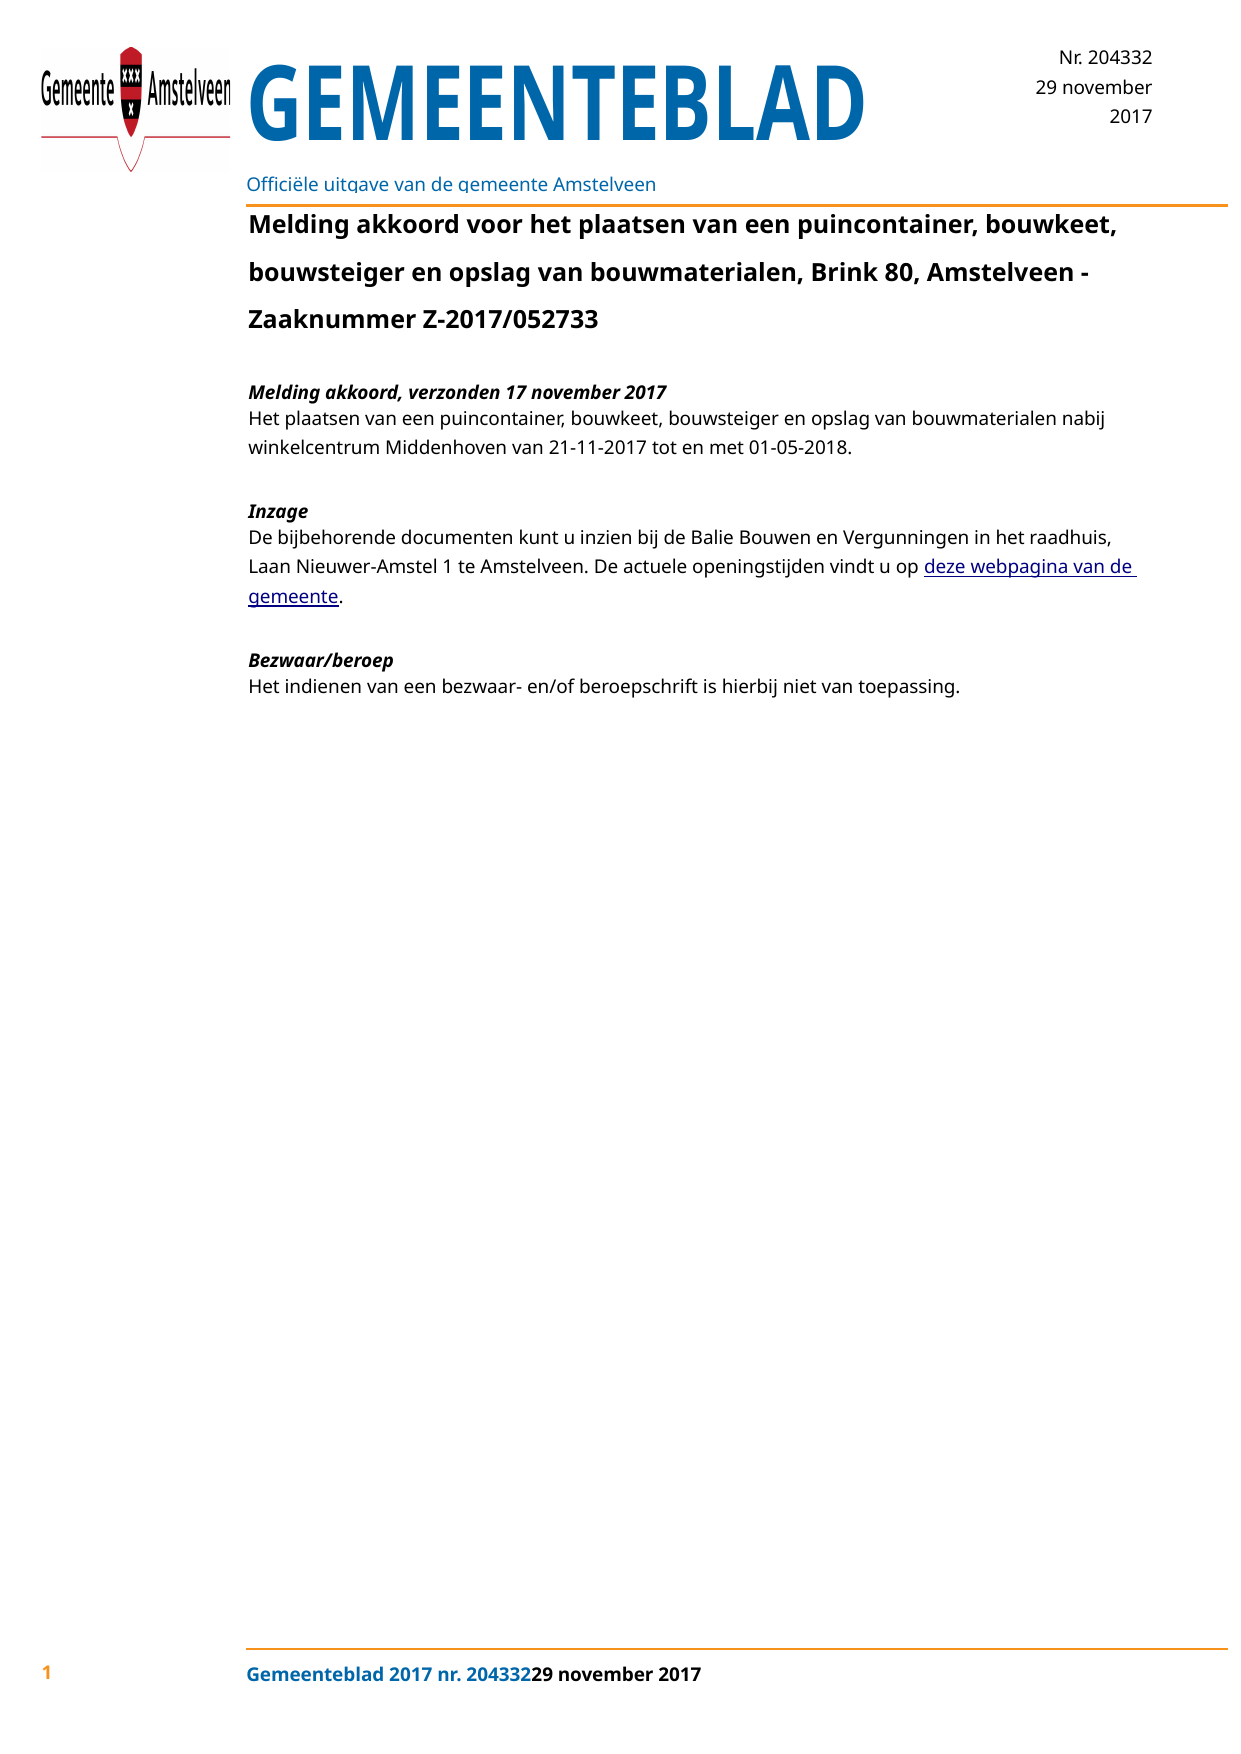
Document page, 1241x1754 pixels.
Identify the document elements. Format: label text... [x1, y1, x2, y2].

text Inzage [248, 498, 1152, 524]
text Het indienen van een bezwaar- en/of beroepschrift is hierbij niet van toepassing. [248, 673, 1152, 699]
text Melding akkoord voor het plaatsen van een puincontainer, bouwkeet, bouwsteiger en opslag van bouwmaterialen, Brink 80, Amstelveen - Zaaknummer Z-2017/052733 [248, 207, 1152, 336]
text Melding akkoord, verzonden 17 november 2017 [248, 379, 1152, 405]
picture [41, 47, 231, 172]
text Bezwaar/beroep [248, 647, 1152, 673]
text Het plaatsen van een puincontainer, bouwkeet, bouwsteiger en opslag van bouwmaterialen nabij winkelcentrum Middenhoven van 21-11-2017 tot en met 01-05-2018. [248, 405, 1152, 460]
text De bijbehorende documenten kunt u inzien bij de Balie Bouwen en Vergunningen in het raadhuis, Laan Nieuwer-Amstel 1 te Amstelveen. De actuele openingstijden vindt u op deze webpagina van de gemeente. [248, 524, 1152, 609]
